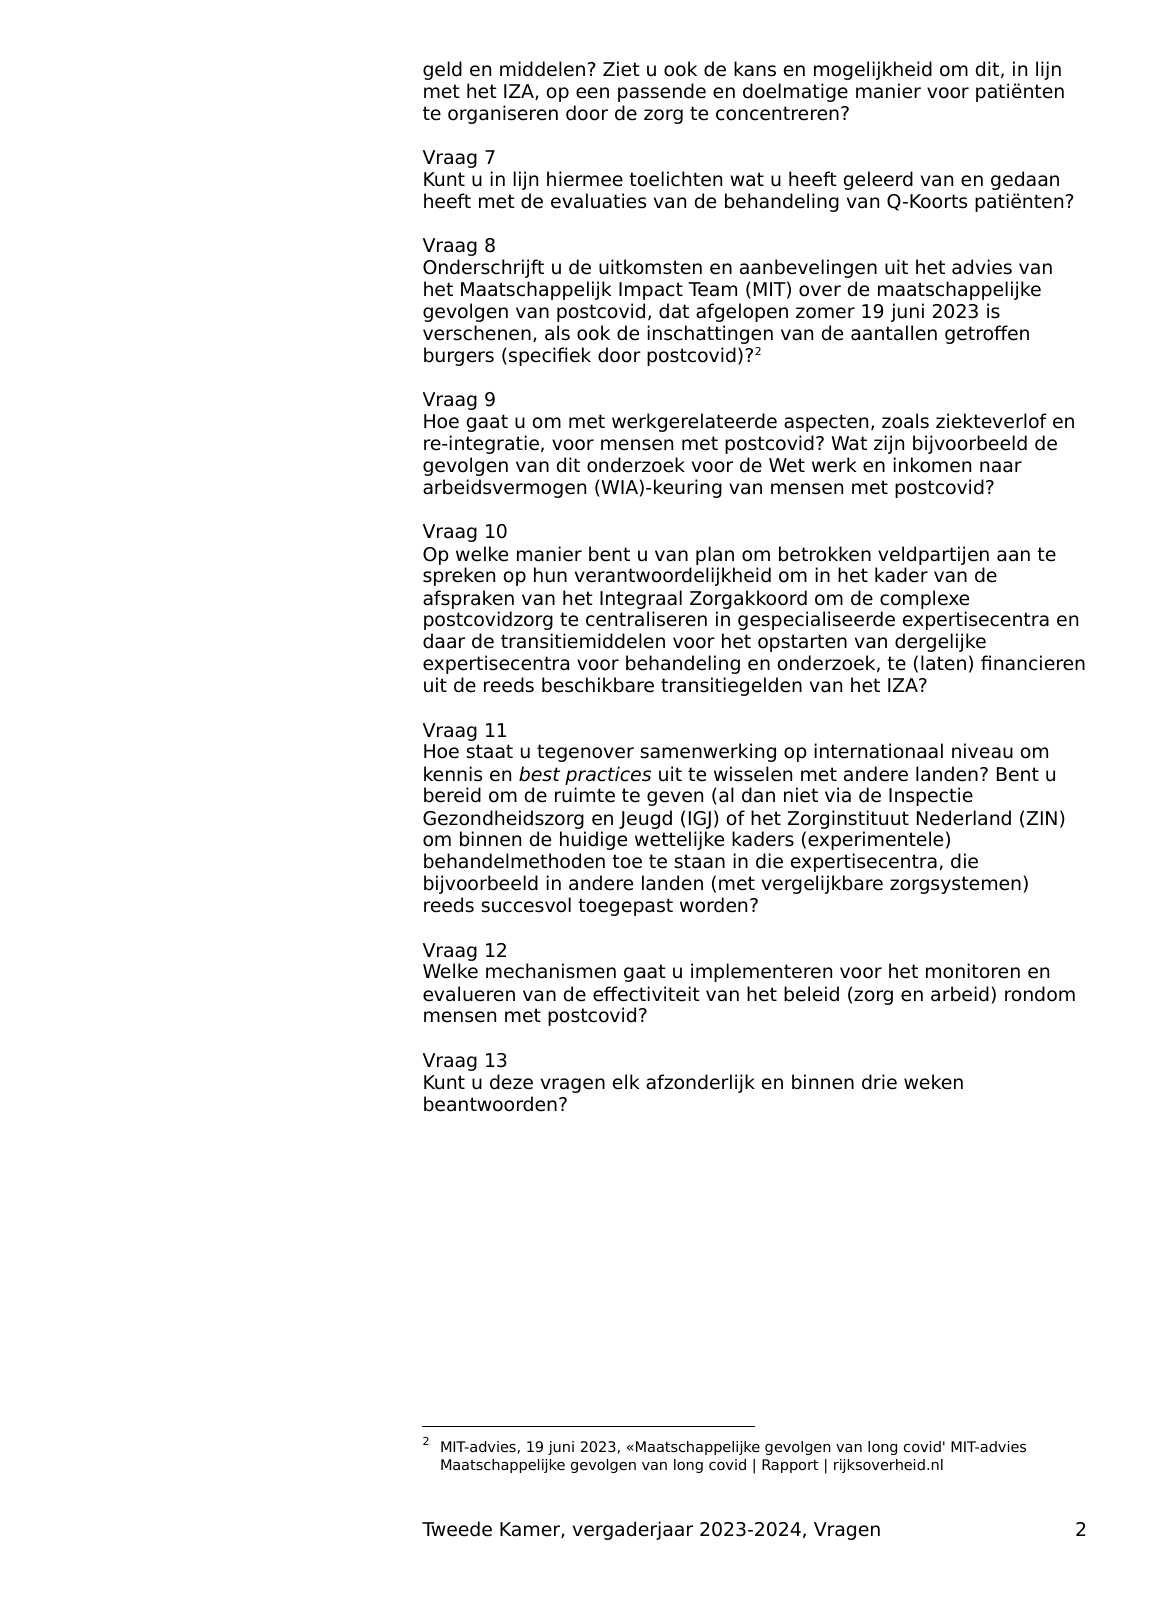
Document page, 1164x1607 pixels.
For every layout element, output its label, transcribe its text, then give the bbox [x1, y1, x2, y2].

text Onderschrijft u de uitkomsten en aanbevelingen uit het advies van het Maatschappelijk Impact Team (MIT) over de maatschappelijke gevolgen van postcovid, dat afgelopen zomer 19 juni 2023 is verschenen, als ook de inschattingen van de aantallen getroffen burgers (specifiek door postcovid)? [422, 257, 1087, 367]
text Vraag 9 [422, 389, 1087, 411]
text MIT-advies, 19 juni 2023, «Maatschappelijke gevolgen van long covid' MIT-advies Maatschappelijke gevolgen van long covid | Rapport | rijksoverheid.nl [422, 1435, 1087, 1474]
text Vraag 12 [422, 939, 1087, 961]
text Hoe staat u tegenover samenwerking op internationaal niveau om kennis en best practices uit te wisselen met andere landen? Bent u bereid om de ruimte te geven (al dan niet via de Inspectie Gezondheidszorg en Jeugd (IGJ) of het Zorginstituut Nederland (ZIN) om binnen de huidige wettelijke kaders (experimentele) behandelmethoden toe te staan in die expertisecentra, die bijvoorbeeld in andere landen (met vergelijkbare zorgsystemen) reeds succesvol toegepast worden? [422, 741, 1087, 917]
text Op welke manier bent u van plan om betrokken veldpartijen aan te spreken op hun verantwoordelijkheid om in het kader van de afspraken van het Integraal Zorgakkoord om de complexe postcovidzorg te centraliseren in gespecialiseerde expertisecentra en daar de transitiemiddelen voor het opstarten van dergelijke expertisecentra voor behandeling en onderzoek, te (laten) financieren uit de reeds beschikbare transitiegelden van het IZA? [422, 543, 1087, 697]
text Vraag 8 [422, 235, 1087, 257]
text Vraag 11 [422, 719, 1087, 741]
text Hoe gaat u om met werkgerelateerde aspecten, zoals ziekteverlof en re-integratie, voor mensen met postcovid? Wat zijn bijvoorbeeld de gevolgen van dit onderzoek voor de Wet werk en inkomen naar arbeidsvermogen (WIA)-keuring van mensen met postcovid? [422, 411, 1087, 499]
text Kunt u in lijn hiermee toelichten wat u heeft geleerd van en gedaan heeft met de evaluaties van de behandeling van Q-Koorts patiënten? [422, 169, 1087, 213]
text geld en middelen? Ziet u ook de kans en mogelijkheid om dit, in lijn met het IZA, op een passende en doelmatige manier voor patiënten te organiseren door de zorg te concentreren? [422, 59, 1087, 125]
text Vraag 13 [422, 1049, 1087, 1072]
text Welke mechanismen gaat u implementeren voor het monitoren en evalueren van de effectiviteit van het beleid (zorg en arbeid) rondom mensen met postcovid? [422, 961, 1087, 1027]
text Kunt u deze vragen elk afzonderlijk en binnen drie weken beantwoorden? [422, 1072, 1087, 1116]
text Vraag 7 [422, 147, 1087, 169]
text Vraag 10 [422, 521, 1087, 543]
